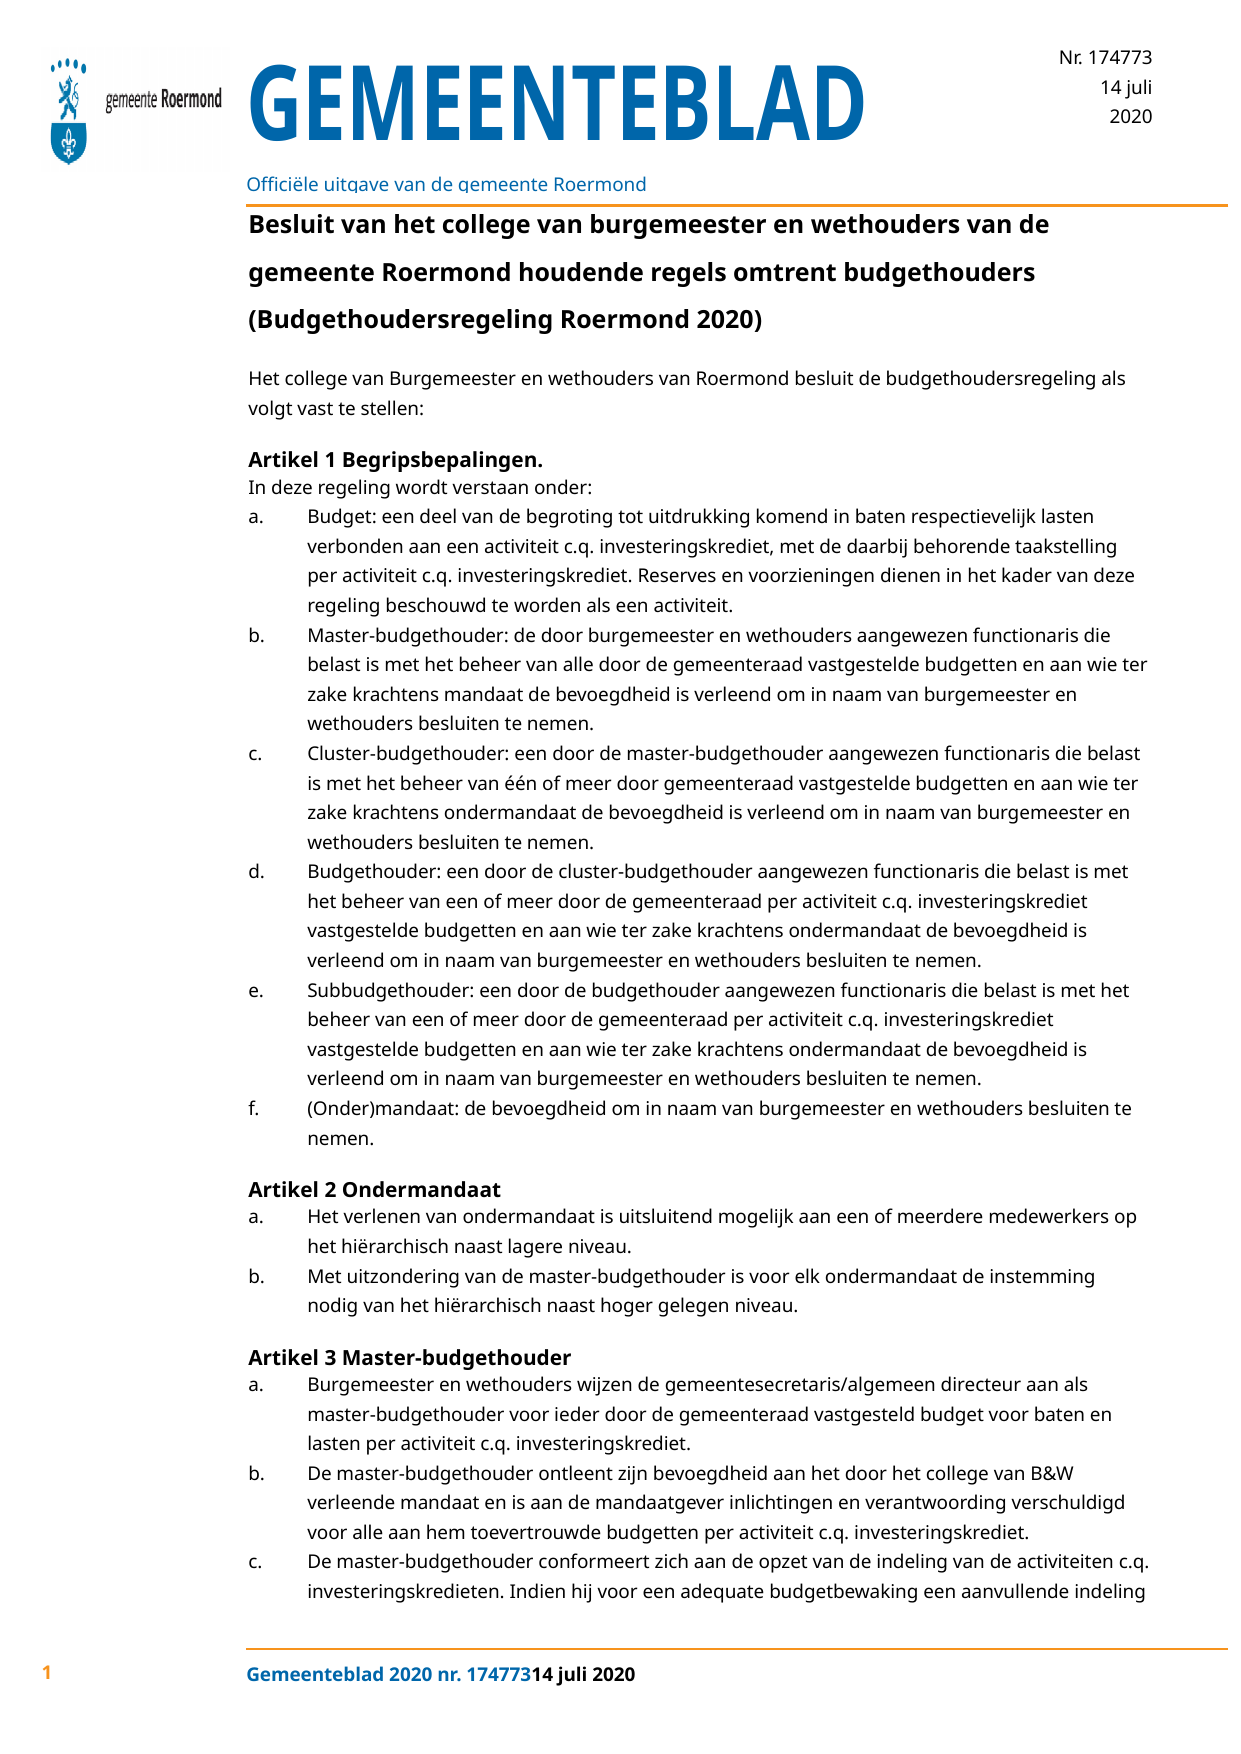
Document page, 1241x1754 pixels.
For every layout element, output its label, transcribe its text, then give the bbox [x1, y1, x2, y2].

text Het college van Burgemeester en wethouders van Roermond besluit de budgethoudersregeling als volgt vast te stellen: [248, 366, 1152, 421]
list Budget: een deel van de begroting tot uitdrukking komend in baten respectievelijk lasten verbonden aan een activiteit c.q. investeringskrediet, met de daarbij behorende taakstelling per activiteit c.q. investeringskrediet. Reserves en voorzieningen dienen in het kader van deze regeling beschouwd te worden als een activiteit. [248, 503, 1152, 618]
list Master-budgethouder: de door burgemeester en wethouders aangewezen functionaris die belast is met het beheer van alle door de gemeenteraad vastgestelde budgetten en aan wie ter zake krachtens mandaat de bevoegdheid is verleend om in naam van burgemeester en wethouders besluiten te nemen. [248, 622, 1152, 736]
list De master-budgethouder conformeert zich aan de opzet van de indeling van de activiteiten c.q. investeringskredieten. Indien hij voor een adequate budgetbewaking een aanvullende indeling [248, 1549, 1152, 1604]
list Budgethouder: een door de cluster-budgethouder aangewezen functionaris die belast is met het beheer van een of meer door de gemeenteraad per activiteit c.q. investeringskrediet vastgestelde budgetten en aan wie ter zake krachtens ondermandaat de bevoegdheid is verleend om in naam van burgemeester en wethouders besluiten te nemen. [248, 858, 1152, 973]
picture [41, 47, 231, 172]
list (Onder)mandaat: de bevoegdheid om in naam van burgemeester en wethouders besluiten te nemen. [248, 1095, 1152, 1151]
list Subbudgethouder: een door de budgethouder aangewezen functionaris die belast is met het beheer van een of meer door de gemeenteraad per activiteit c.q. investeringskrediet vastgestelde budgetten en aan wie ter zake krachtens ondermandaat de bevoegdheid is verleend om in naam van burgemeester en wethouders besluiten te nemen. [248, 977, 1152, 1091]
text Artikel 2 Ondermandaat [248, 1175, 1152, 1204]
text Besluit van het college van burgemeester en wethouders van de gemeente Roermond houdende regels omtrent budgethouders (Budgethoudersregeling Roermond 2020) [248, 207, 1152, 336]
list Het verlenen van ondermandaat is uitsluitend mogelijk aan een of meerdere medewerkers op het hiërarchisch naast lagere niveau. [248, 1204, 1152, 1259]
list De master-budgethouder ontleent zijn bevoegdheid aan het door het college van B&W verleende mandaat en is aan de mandaatgever inlichtingen en verantwoording verschuldigd voor alle aan hem toevertrouwde budgetten per activiteit c.q. investeringskrediet. [248, 1460, 1152, 1545]
list Met uitzondering van de master-budgethouder is voor elk ondermandaat de instemming nodig van het hiërarchisch naast hoger gelegen niveau. [248, 1263, 1152, 1318]
list Cluster-budgethouder: een door de master-budgethouder aangewezen functionaris die belast is met het beheer van één of meer door gemeenteraad vastgestelde budgetten en aan wie ter zake krachtens ondermandaat de bevoegdheid is verleend om in naam van burgemeester en wethouders besluiten te nemen. [248, 740, 1152, 855]
list Burgemeester en wethouders wijzen de gemeentesecretaris/algemeen directeur aan als master-budgethouder voor ieder door de gemeenteraad vastgesteld budget voor baten en lasten per activiteit c.q. investeringskrediet. [248, 1371, 1152, 1456]
text In deze regeling wordt verstaan onder: [248, 474, 1152, 500]
text Artikel 3 Master-budgethouder [248, 1343, 1152, 1371]
text Artikel 1 Begripsbepalingen. [248, 446, 1152, 474]
